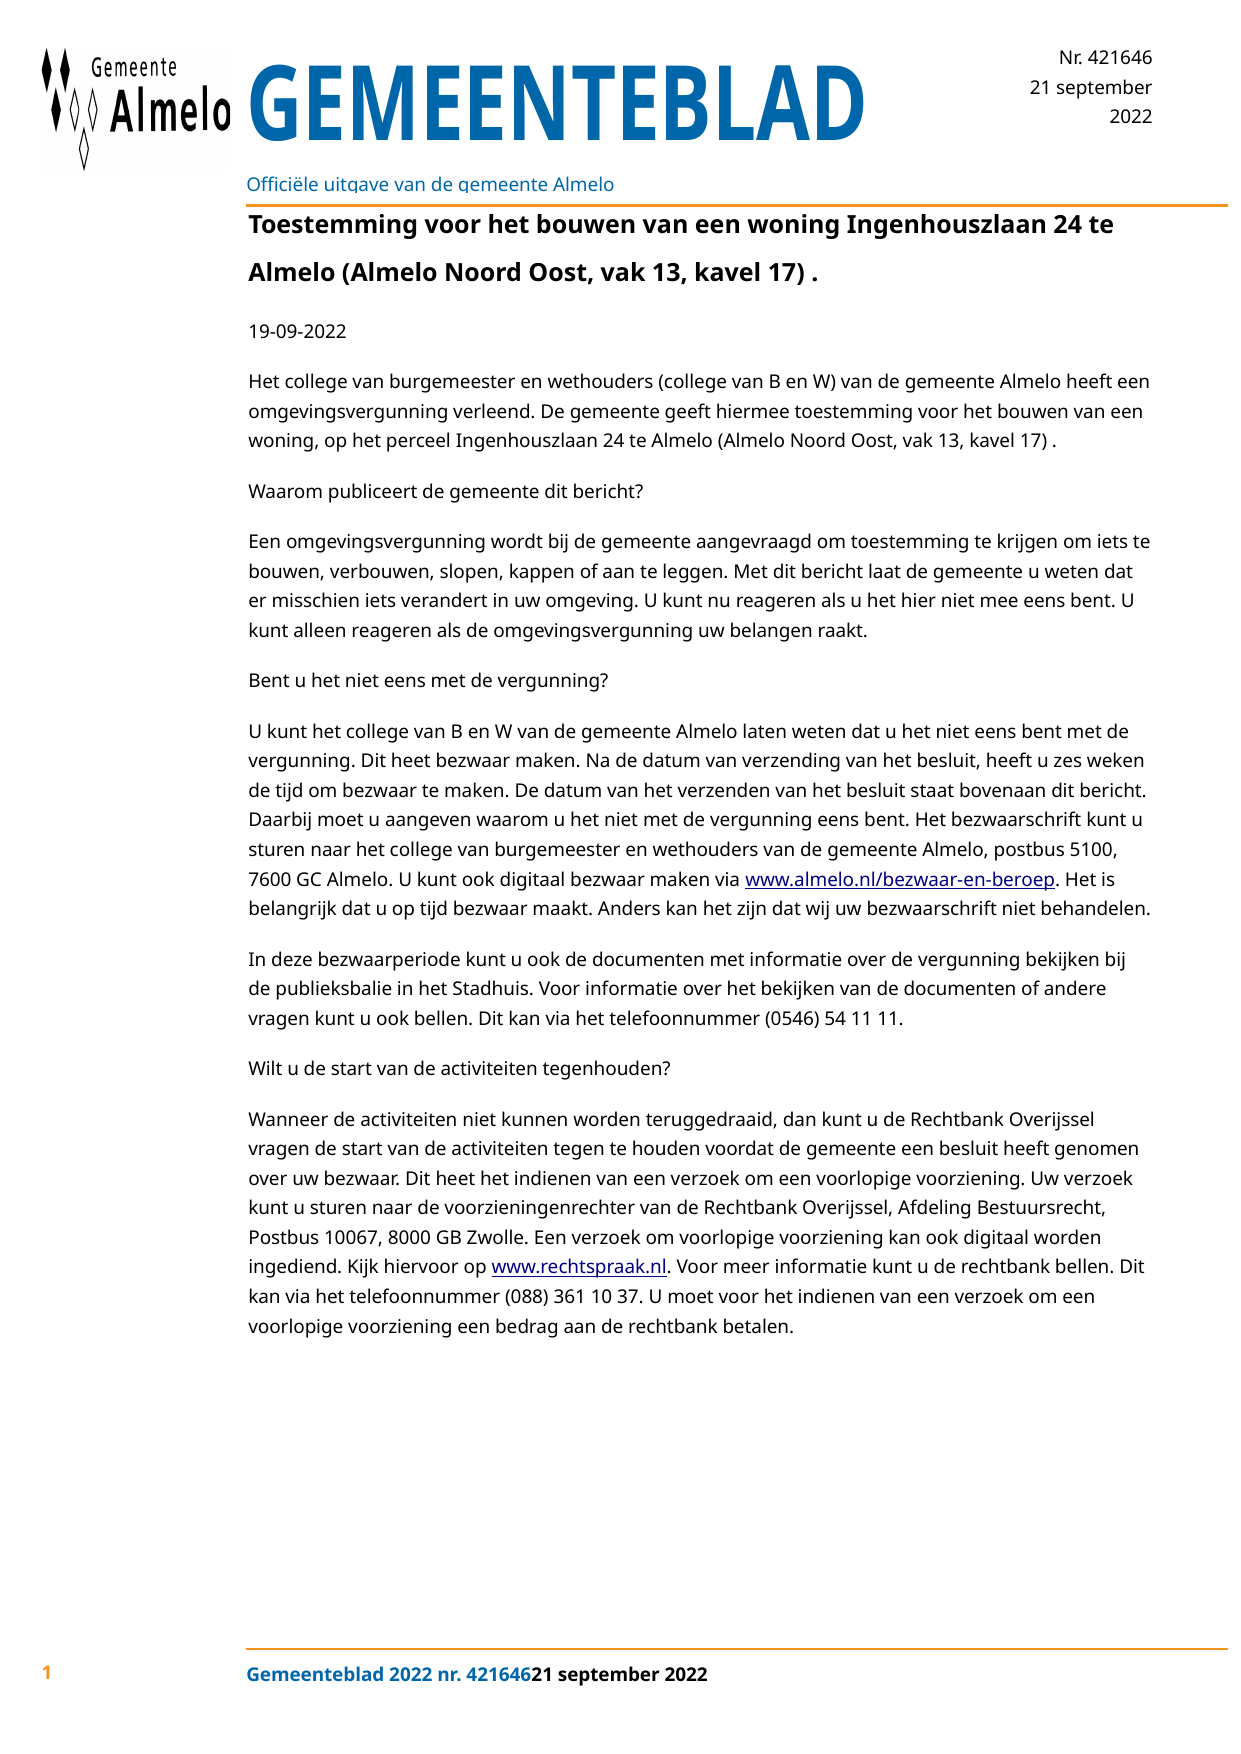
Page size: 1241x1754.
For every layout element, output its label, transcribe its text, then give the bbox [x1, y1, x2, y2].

text Het college van burgemeester en wethouders (college van B en W) van de gemeente Almelo heeft een omgevingsvergunning verleend. De gemeente geeft hiermee toestemming voor het bouwen van een woning, op het perceel Ingenhouszlaan 24 te Almelo (Almelo Noord Oost, vak 13, kavel 17) . [248, 368, 1152, 453]
text Bent u het niet eens met de vergunning? [248, 667, 1152, 693]
text Waarom publiceert de gemeente dit bericht? [248, 478, 1152, 504]
text 19-09-2022 [248, 318, 1152, 344]
picture [41, 47, 231, 172]
text U kunt het college van B en W van de gemeente Almelo laten weten dat u het niet eens bent met de vergunning. Dit heet bezwaar maken. Na de datum van verzending van het besluit, heeft u zes weken de tijd om bezwaar te maken. De datum van het verzenden van het besluit staat bovenaan dit bericht. Daarbij moet u aangeven waarom u het niet met de vergunning eens bent. Het bezwaarschrift kunt u sturen naar het college van burgemeester en wethouders van de gemeente Almelo, postbus 5100, 7600 GC Almelo. U kunt ook digitaal bezwaar maken via www.almelo.nl/bezwaar-en-beroep. Het is belangrijk dat u op tijd bezwaar maakt. Anders kan het zijn dat wij uw bezwaarschrift niet behandelen. [248, 718, 1152, 921]
text Wilt u de start van de activiteiten tegenhouden? [248, 1055, 1152, 1081]
text Wanneer de activiteiten niet kunnen worden teruggedraaid, dan kunt u de Rechtbank Overijssel vragen de start van de activiteiten tegen te houden voordat de gemeente een besluit heeft genomen over uw bezwaar. Dit heet het indienen van een verzoek om een voorlopige voorziening. Uw verzoek kunt u sturen naar de voorzieningenrechter van de Rechtbank Overijssel, Afdeling Bestuursrecht, Postbus 10067, 8000 GB Zwolle. Een verzoek om voorlopige voorziening kan ook digitaal worden ingediend. Kijk hiervoor op www.rechtspraak.nl. Voor meer informatie kunt u de rechtbank bellen. Dit kan via het telefoonnummer (088) 361 10 37. U moet voor het indienen van een verzoek om een voorlopige voorziening een bedrag aan de rechtbank betalen. [248, 1106, 1152, 1339]
text In deze bezwaarperiode kunt u ook de documenten met informatie over de vergunning bekijken bij de publieksbalie in het Stadhuis. Voor informatie over het bekijken van de documenten of andere vragen kunt u ook bellen. Dit kan via het telefoonnummer (0546) 54 11 11. [248, 946, 1152, 1031]
text Toestemming voor het bouwen van een woning Ingenhouszlaan 24 te Almelo (Almelo Noord Oost, vak 13, kavel 17) . [248, 207, 1152, 288]
text Een omgevingsvergunning wordt bij de gemeente aangevraagd om toestemming te krijgen om iets te bouwen, verbouwen, slopen, kappen of aan te leggen. Met dit bericht laat de gemeente u weten dat er misschien iets verandert in uw omgeving. U kunt nu reageren als u het hier niet mee eens bent. U kunt alleen reageren als de omgevingsvergunning uw belangen raakt. [248, 528, 1152, 643]
